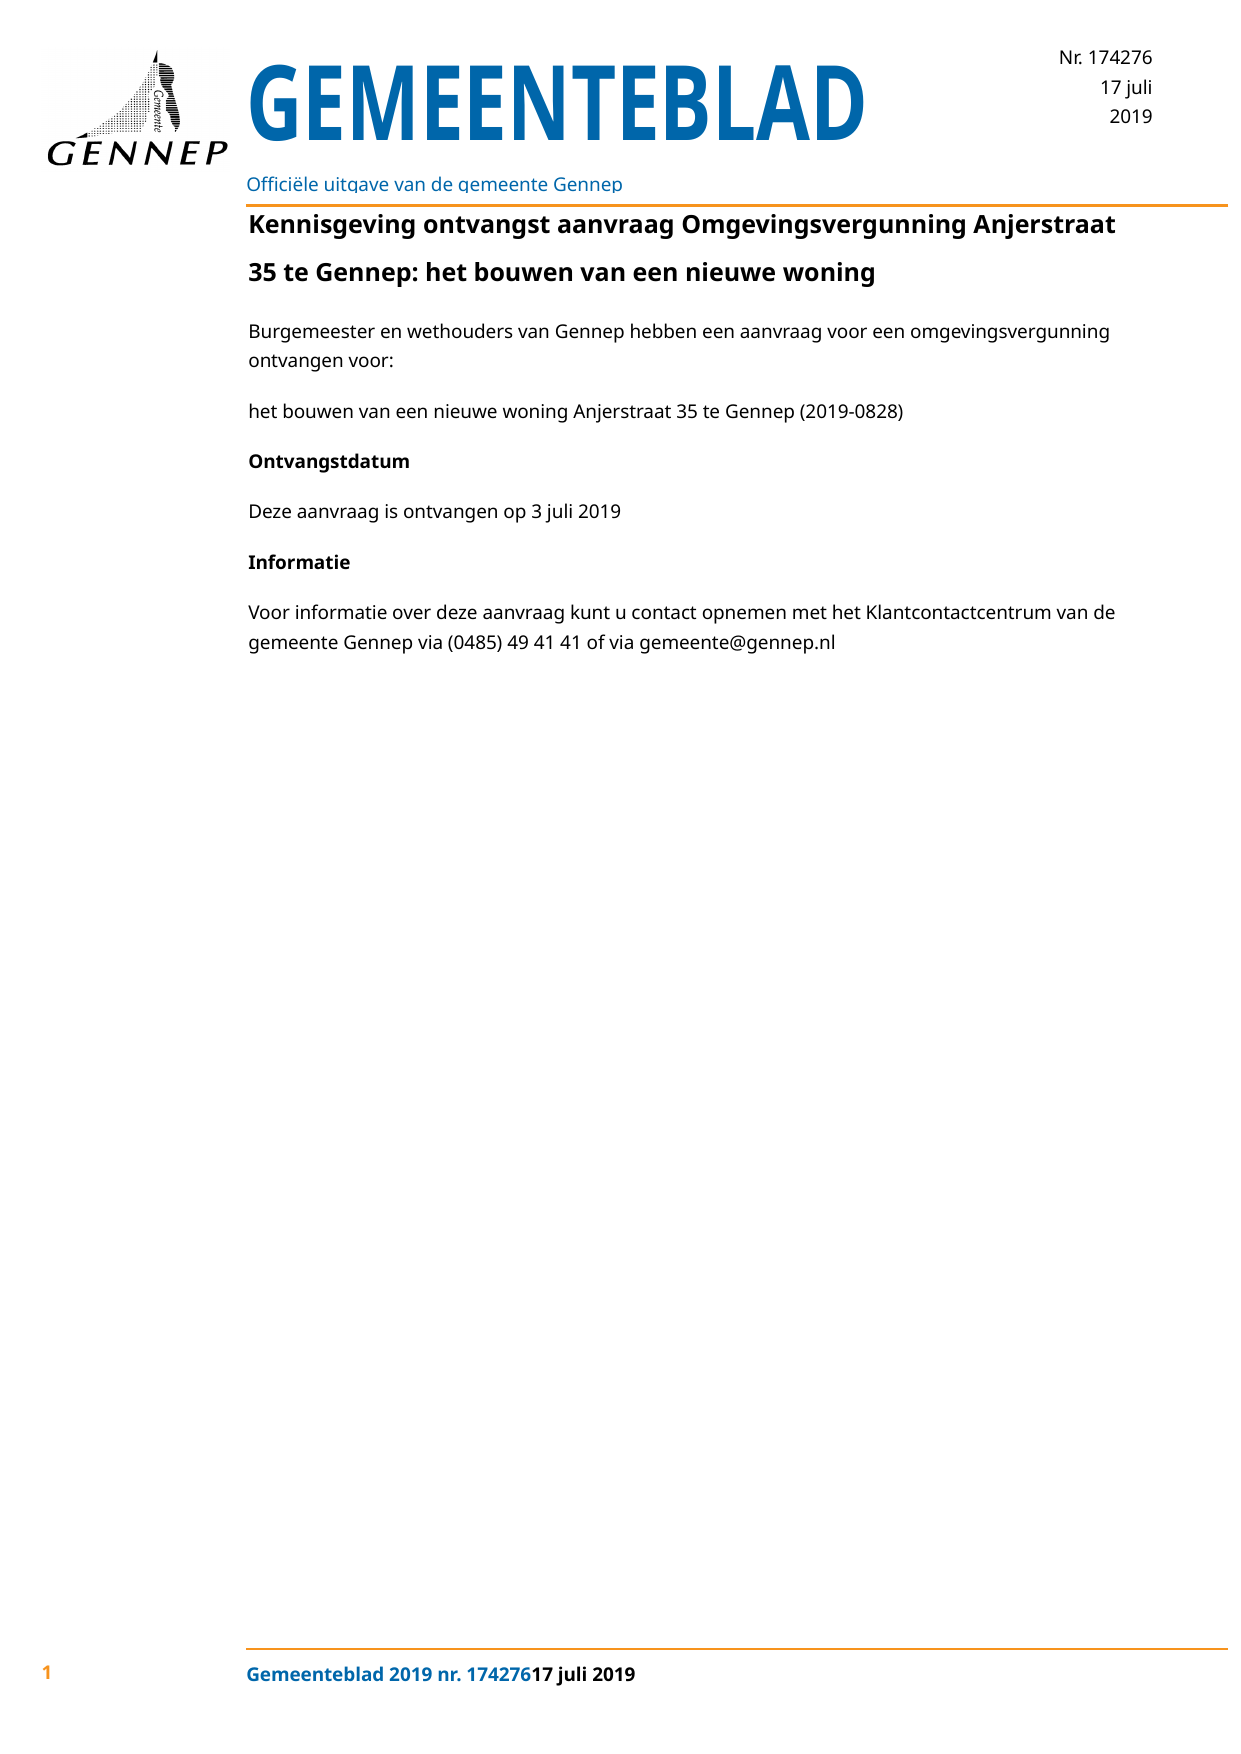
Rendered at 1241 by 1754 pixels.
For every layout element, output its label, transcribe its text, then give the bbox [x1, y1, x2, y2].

text Burgemeester en wethouders van Gennep hebben een aanvraag voor een omgevingsvergunning ontvangen voor: [248, 318, 1152, 373]
text Ontvangstdatum [248, 448, 1152, 474]
text Informatie [248, 549, 1152, 575]
picture [41, 47, 231, 172]
text het bouwen van een nieuwe woning Anjerstraat 35 te Gennep (2019-0828) [248, 398, 1152, 424]
text Deze aanvraag is ontvangen op 3 juli 2019 [248, 499, 1152, 524]
text Kennisgeving ontvangst aanvraag Omgevingsvergunning Anjerstraat 35 te Gennep: het bouwen van een nieuwe woning [248, 207, 1152, 288]
text Voor informatie over deze aanvraag kunt u contact opnemen met het Klantcontactcentrum van de gemeente Gennep via (0485) 49 41 41 of via gemeente@gennep.nl [248, 599, 1152, 655]
